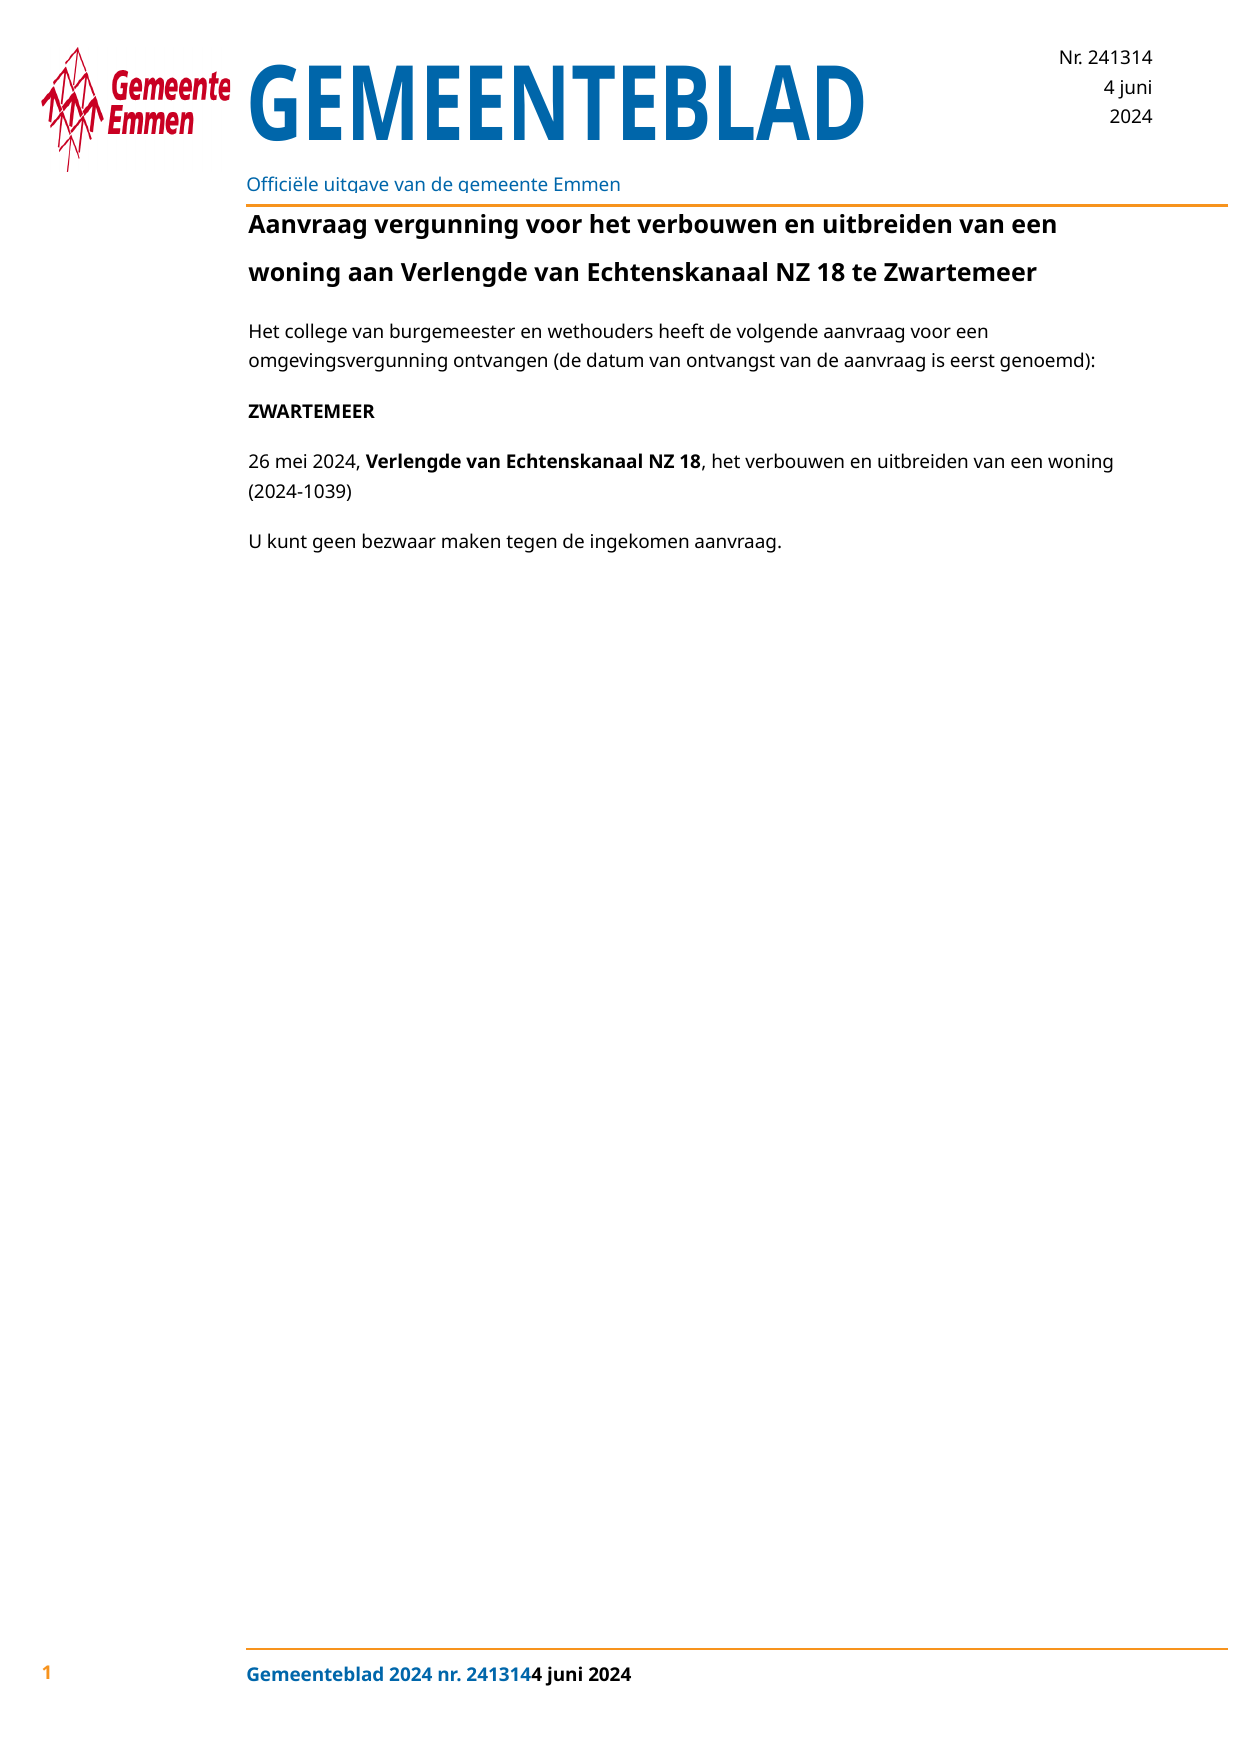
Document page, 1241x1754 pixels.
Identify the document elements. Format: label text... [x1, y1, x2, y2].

text Het college van burgemeester en wethouders heeft de volgende aanvraag voor een omgevingsvergunning ontvangen (de datum van ontvangst van de aanvraag is eerst genoemd): [248, 318, 1152, 373]
text Aanvraag vergunning voor het verbouwen en uitbreiden van een woning aan Verlengde van Echtenskanaal NZ 18 te Zwartemeer [248, 207, 1152, 288]
picture [41, 47, 231, 172]
text 26 mei 2024, Verlengde van Echtenskanaal NZ 18, het verbouwen en uitbreiden van een woning (2024-1039) [248, 448, 1152, 504]
text ZWARTEMEER [248, 398, 1152, 424]
text U kunt geen bezwaar maken tegen de ingekomen aanvraag. [248, 528, 1152, 554]
